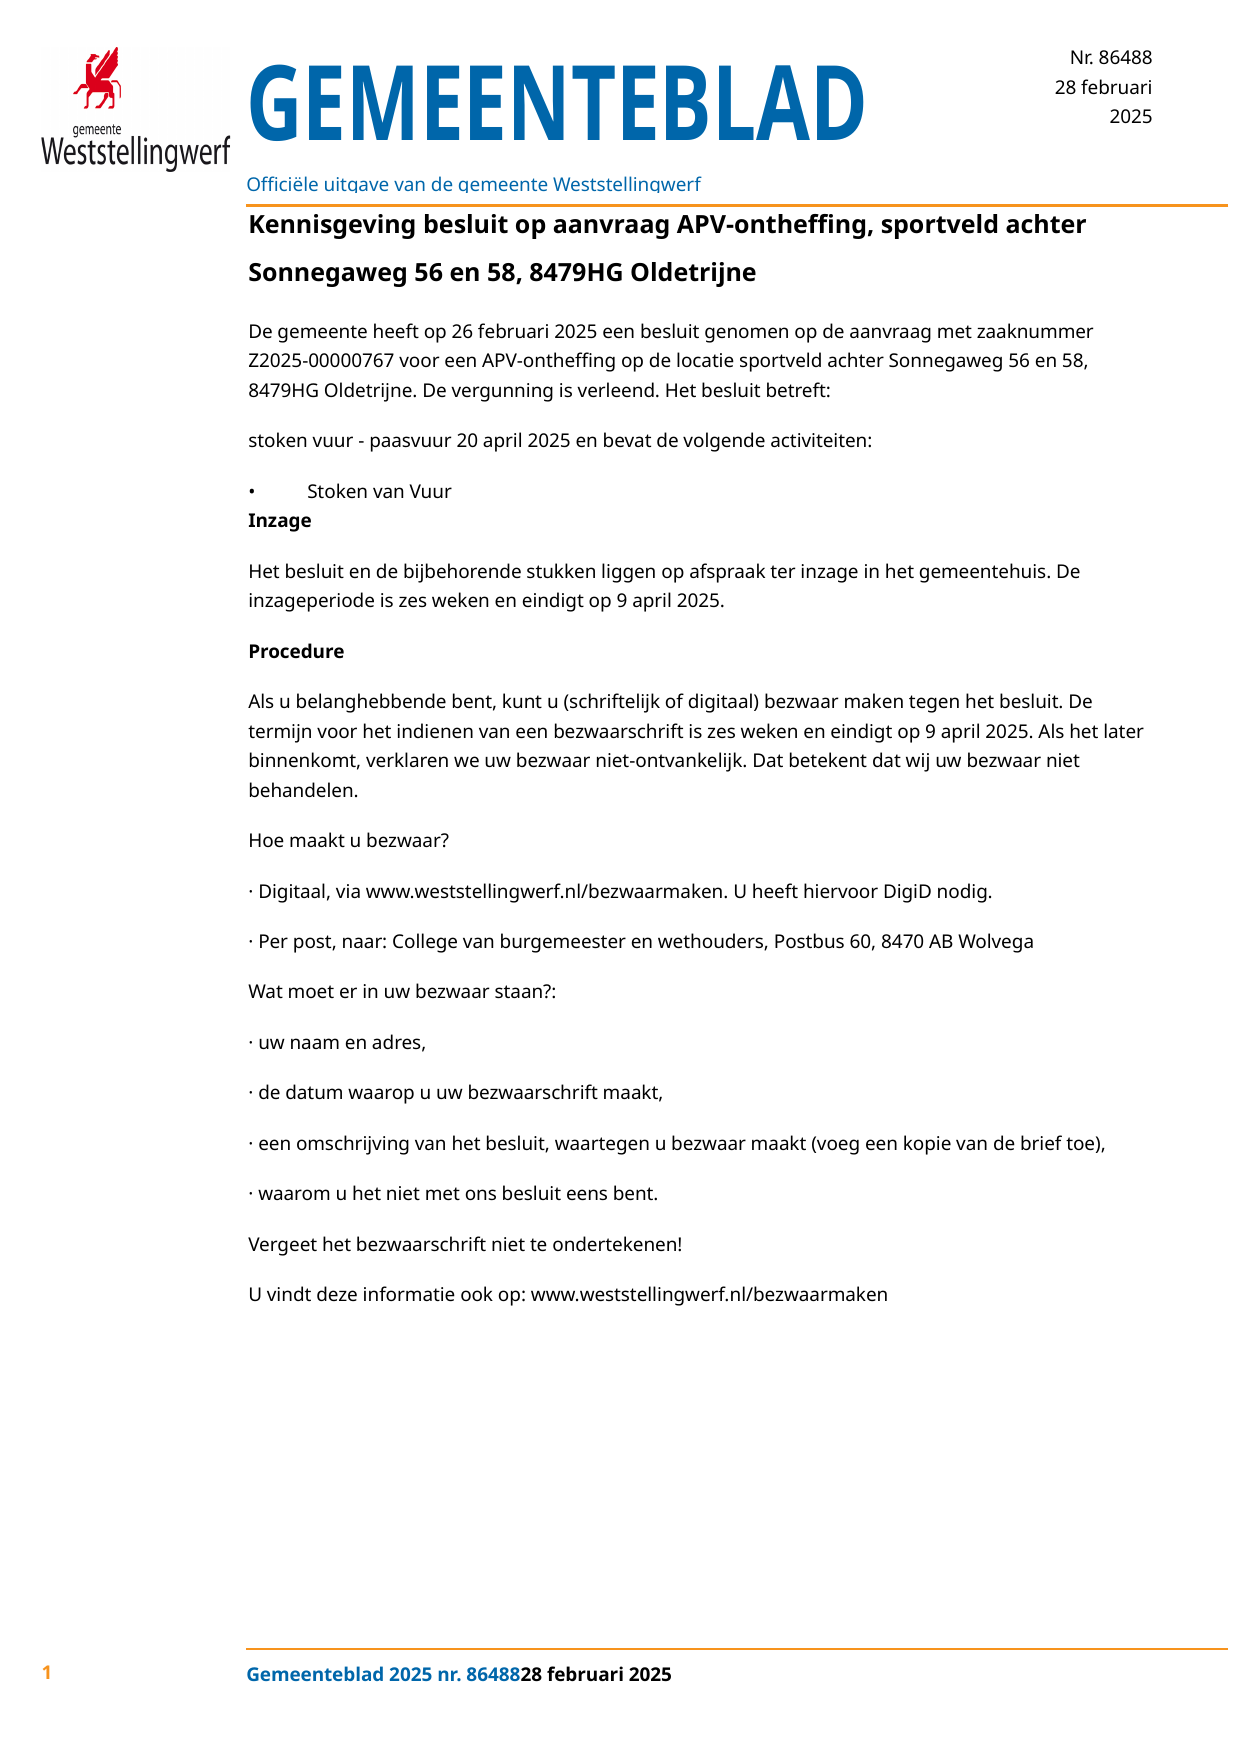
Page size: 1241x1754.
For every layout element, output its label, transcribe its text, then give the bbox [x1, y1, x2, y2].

text Hoe maakt u bezwaar? [248, 827, 1152, 853]
text Inzage [248, 507, 1152, 533]
text Kennisgeving besluit op aanvraag APV-ontheffing, sportveld achter Sonnegaweg 56 en 58, 8479HG Oldetrijne [248, 207, 1152, 288]
text · Digitaal, via www.weststellingwerf.nl/bezwaarmaken. U heeft hiervoor DigiD nodig. [248, 878, 1152, 904]
text Als u belanghebbende bent, kunt u (schriftelijk of digitaal) bezwaar maken tegen het besluit. De termijn voor het indienen van een bezwaarschrift is zes weken en eindigt op 9 april 2025. Als het later binnenkomt, verklaren we uw bezwaar niet-ontvankelijk. Dat betekent dat wij uw bezwaar niet behandelen. [248, 688, 1152, 803]
text · een omschrijving van het besluit, waartegen u bezwaar maakt (voeg een kopie van de brief toe), [248, 1130, 1152, 1156]
picture [41, 47, 231, 172]
text De gemeente heeft op 26 februari 2025 een besluit genomen op de aanvraag met zaaknummer Z2025-00000767 voor een APV-ontheffing op de locatie sportveld achter Sonnegaweg 56 en 58, 8479HG Oldetrijne. De vergunning is verleend. Het besluit betreft: [248, 318, 1152, 403]
text Wat moet er in uw bezwaar staan?: [248, 979, 1152, 1004]
text · Per post, naar: College van burgemeester en wethouders, Postbus 60, 8470 AB Wolvega [248, 928, 1152, 954]
text Het besluit en de bijbehorende stukken liggen op afspraak ter inzage in het gemeentehuis. De inzageperiode is zes weken en eindigt op 9 april 2025. [248, 558, 1152, 613]
text · waarom u het niet met ons besluit eens bent. [248, 1180, 1152, 1206]
list Stoken van Vuur [248, 478, 1152, 504]
text · uw naam en adres, [248, 1029, 1152, 1055]
text · de datum waarop u uw bezwaarschrift maakt, [248, 1079, 1152, 1105]
text Vergeet het bezwaarschrift niet te ondertekenen! [248, 1231, 1152, 1257]
text stoken vuur - paasvuur 20 april 2025 en bevat de volgende activiteiten: [248, 427, 1152, 453]
text U vindt deze informatie ook op: www.weststellingwerf.nl/bezwaarmaken [248, 1281, 1152, 1307]
text Procedure [248, 638, 1152, 664]
